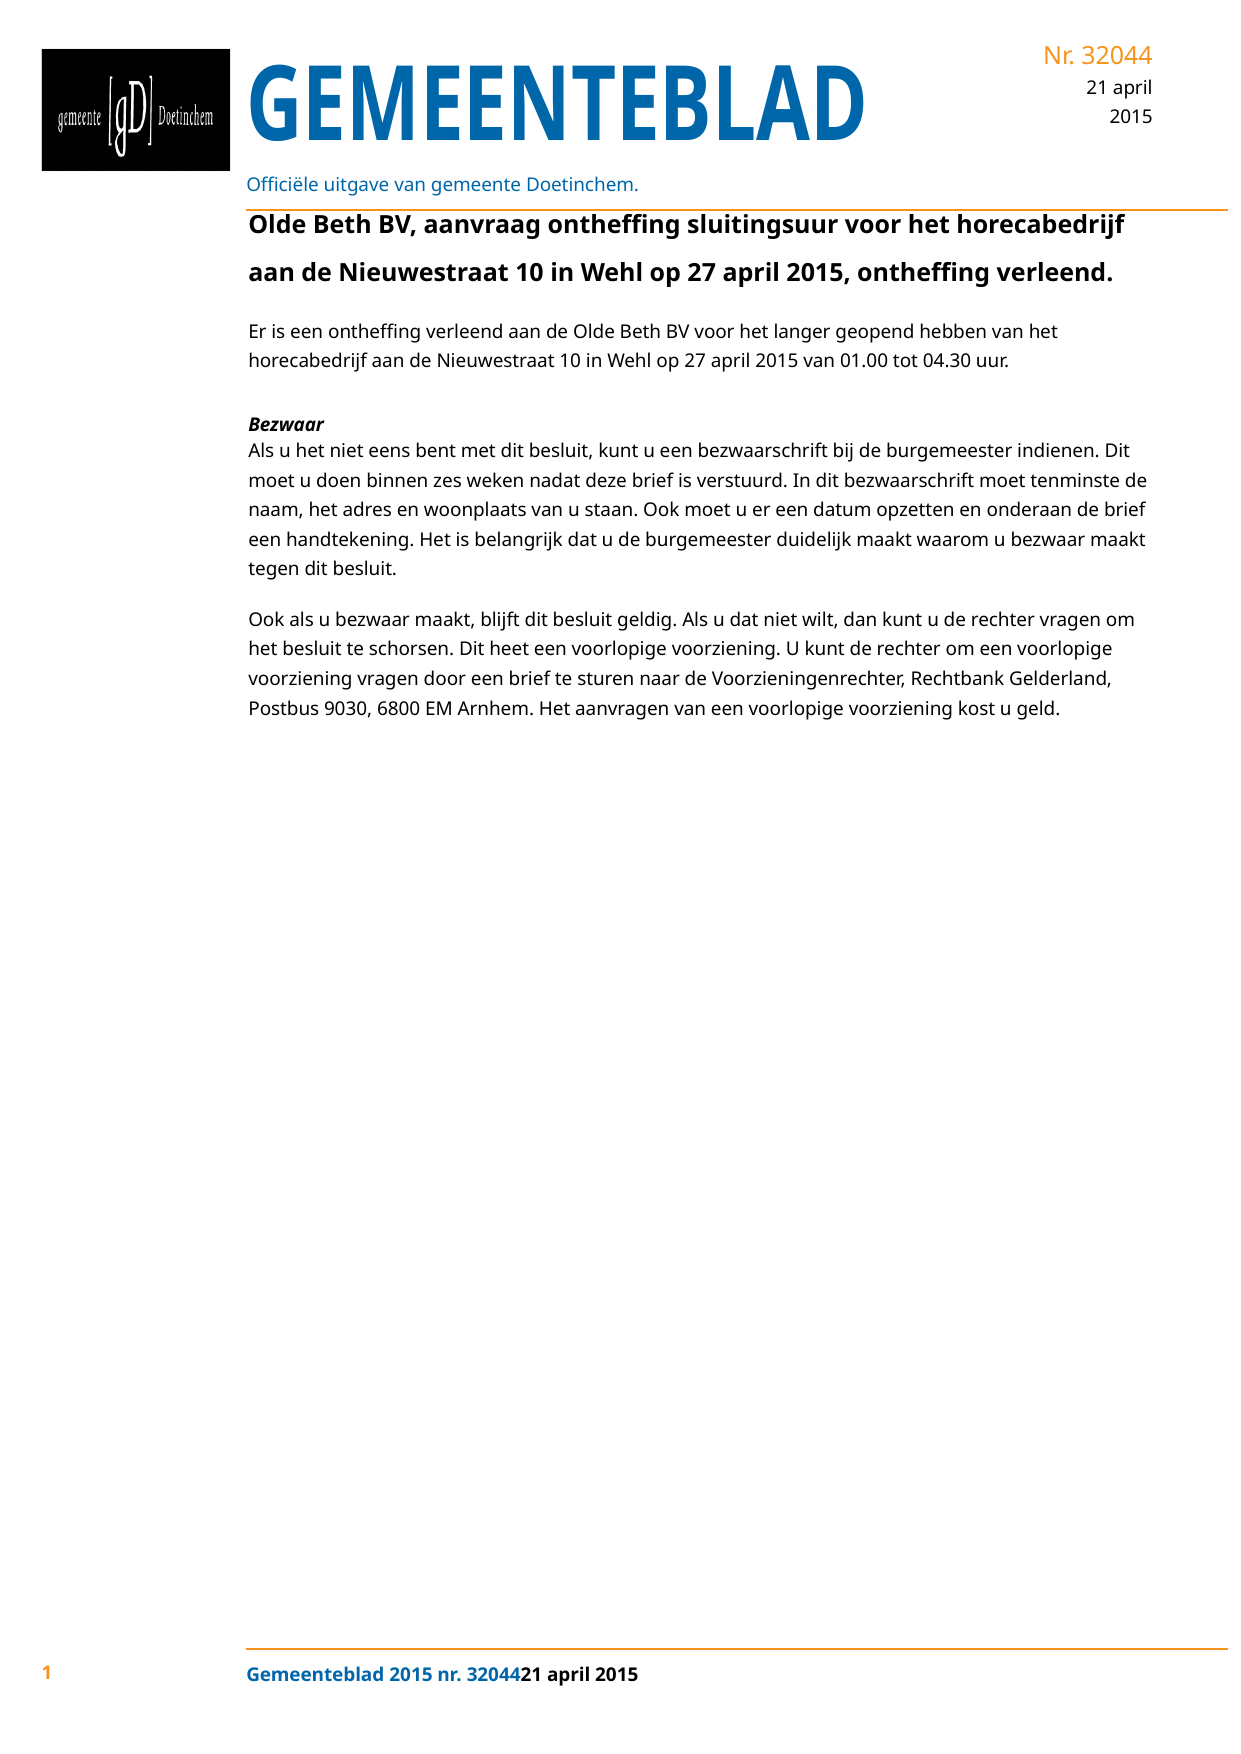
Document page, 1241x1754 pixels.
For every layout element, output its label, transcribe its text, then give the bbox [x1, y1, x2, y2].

text Als u het niet eens bent met dit besluit, kunt u een bezwaarschrift bij de burgemeester indienen. Dit moet u doen binnen zes weken nadat deze brief is verstuurd. In dit bezwaarschrift moet tenminste de naam, het adres en woonplaats van u staan. Ook moet u er een datum opzetten en onderaan de brief een handtekening. Het is belangrijk dat u de burgemeester duidelijk maakt waarom u bezwaar maakt tegen dit besluit. [248, 437, 1152, 581]
text Ook als u bezwaar maakt, blijft dit besluit geldig. Als u dat niet wilt, dan kunt u de rechter vragen om het besluit te schorsen. Dit heet een voorlopige voorziening. U kunt de rechter om een voorlopige voorziening vragen door een brief te sturen naar de Voorzieningenrechter, Rechtbank Gelderland, Postbus 9030, 6800 EM Arnhem. Het aanvragen van een voorlopige voorziening kost u geld. [248, 606, 1152, 720]
text Olde Beth BV, aanvraag ontheffing sluitingsuur voor het horecabedrijf aan de Nieuwestraat 10 in Wehl op 27 april 2015, ontheffing verleend. [248, 211, 1152, 288]
picture [41, 47, 231, 172]
text Bezwaar [248, 411, 1152, 437]
text Er is een ontheffing verleend aan de Olde Beth BV voor het langer geopend hebben van het horecabedrijf aan de Nieuwestraat 10 in Wehl op 27 april 2015 van 01.00 tot 04.30 uur. [248, 318, 1152, 373]
